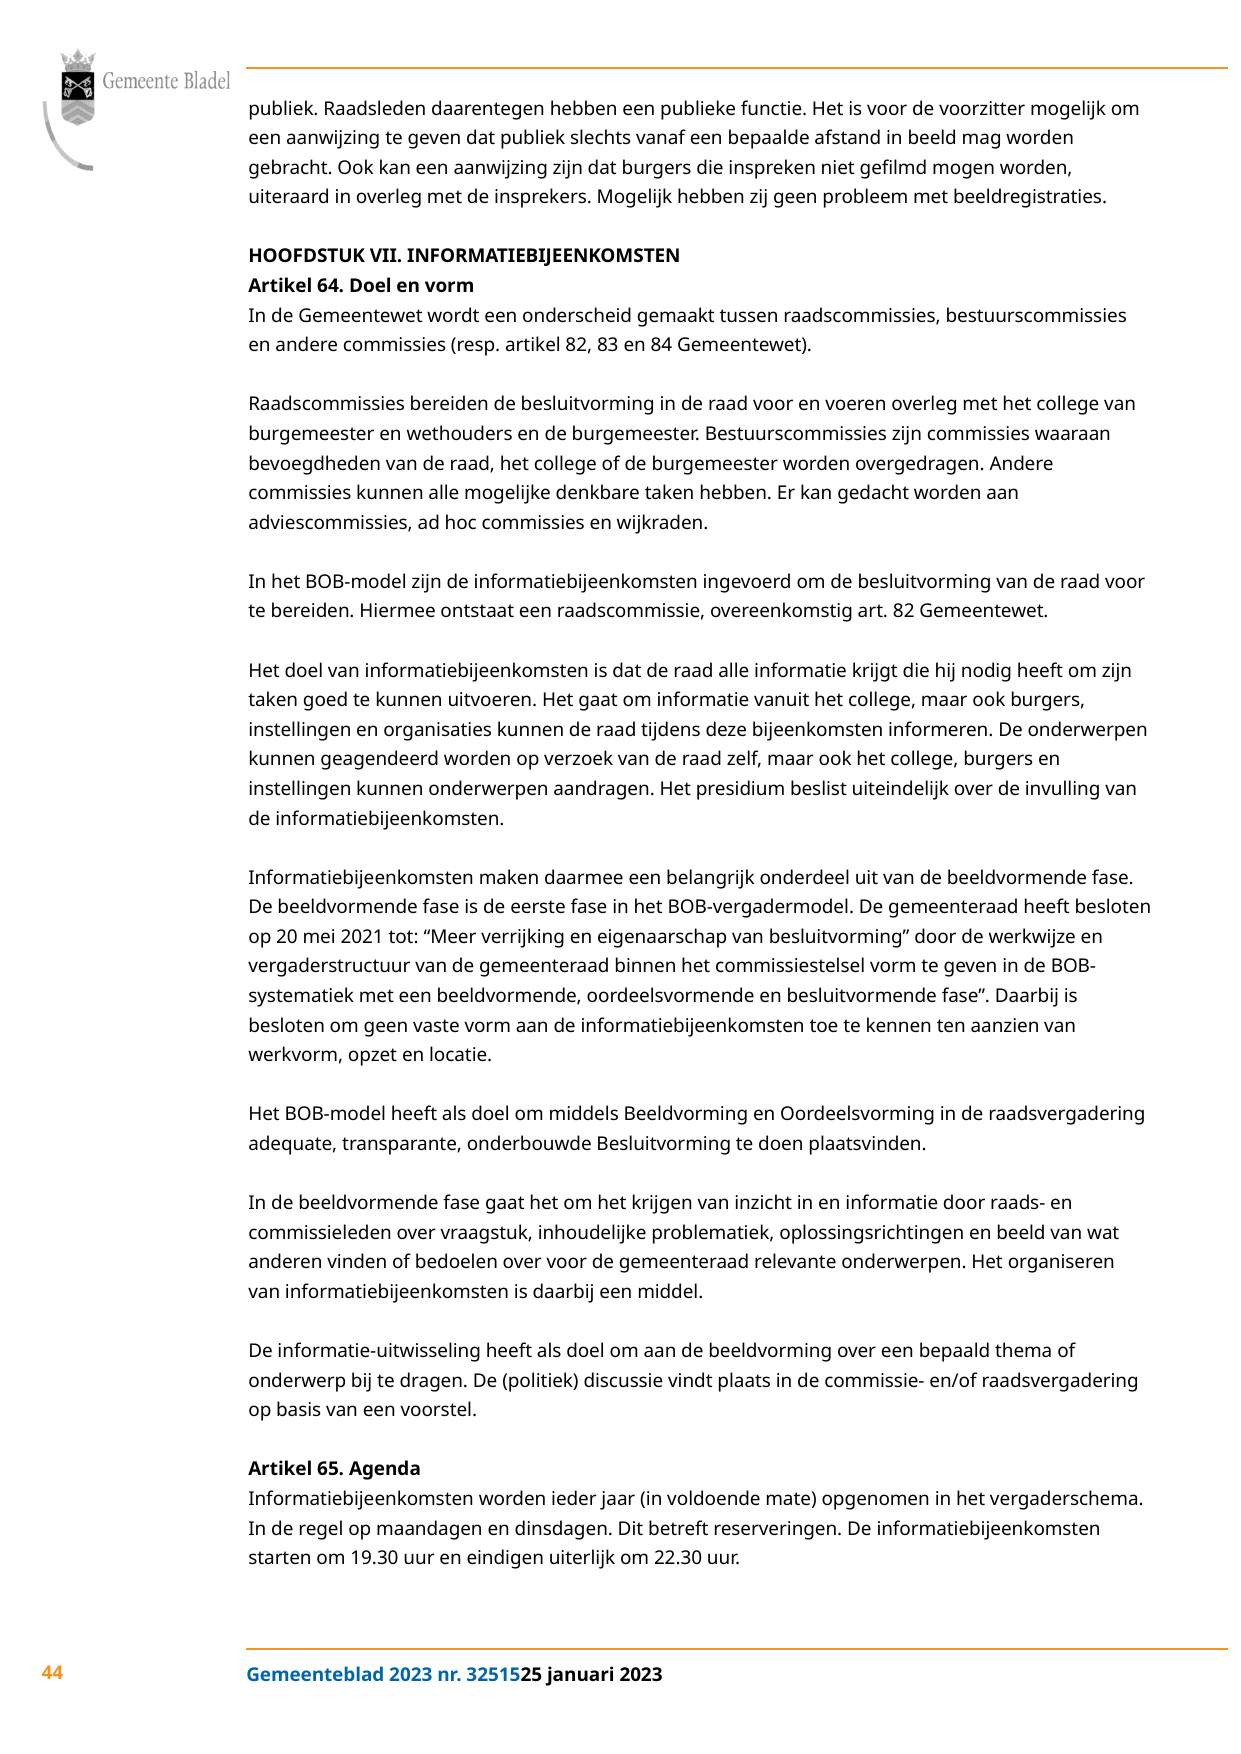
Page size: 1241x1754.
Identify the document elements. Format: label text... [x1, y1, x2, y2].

text In de Gemeentewet wordt een onderscheid gemaakt tussen raadscommissies, bestuurscommissies en andere commissies (resp. artikel 82, 83 en 84 Gemeentewet). [248, 302, 1152, 357]
text Informatiebijeenkomsten maken daarmee een belangrijk onderdeel uit van de beeldvormende fase. De beeldvormende fase is de eerste fase in het BOB-vergadermodel. De gemeenteraad heeft besloten op 20 mei 2021 tot: “Meer verrijking en eigenaarschap van besluitvorming” door de werkwijze en vergaderstructuur van de gemeenteraad binnen het commissiestelsel vorm te geven in de BOB-systematiek met een beeldvormende, oordeelsvormende en besluitvormende fase”. Daarbij is besloten om geen vaste vorm aan de informatiebijeenkomsten toe te kennen ten aanzien van werkvorm, opzet en locatie. [248, 864, 1152, 1067]
text publiek. Raadsleden daarentegen hebben een publieke functie. Het is voor de voorzitter mogelijk om een aanwijzing te geven dat publiek slechts vanaf een bepaalde afstand in beeld mag worden gebracht. Ook kan een aanwijzing zijn dat burgers die inspreken niet gefilmd mogen worden, uiteraard in overleg met de insprekers. Mogelijk hebben zij geen probleem met beeldregistraties. [248, 95, 1152, 209]
text In de beeldvormende fase gaat het om het krijgen van inzicht in en informatie door raads- en commissieleden over vraagstuk, inhoudelijke problematiek, oplossingsrichtingen en beeld van wat anderen vinden of bedoelen over voor de gemeenteraad relevante onderwerpen. Het organiseren van informatiebijeenkomsten is daarbij een middel. [248, 1189, 1152, 1304]
text Het doel van informatiebijeenkomsten is dat de raad alle informatie krijgt die hij nodig heeft om zijn taken goed te kunnen uitvoeren. Het gaat om informatie vanuit het college, maar ook burgers, instellingen en organisaties kunnen de raad tijdens deze bijeenkomsten informeren. De onderwerpen kunnen geagendeerd worden op verzoek van de raad zelf, maar ook het college, burgers en instellingen kunnen onderwerpen aandragen. Het presidium beslist uiteindelijk over de invulling van de informatiebijeenkomsten. [248, 657, 1152, 831]
text Informatiebijeenkomsten worden ieder jaar (in voldoende mate) opgenomen in het vergaderschema. In de regel op maandagen en dinsdagen. Dit betreft reserveringen. De informatiebijeenkomsten starten om 19.30 uur en eindigen uiterlijk om 22.30 uur. [248, 1485, 1152, 1570]
text Raadscommissies bereiden de besluitvorming in de raad voor en voeren overleg met het college van burgemeester en wethouders en de burgemeester. Bestuurscommissies zijn commissies waaraan bevoegdheden van de raad, het college of de burgemeester worden overgedragen. Andere commissies kunnen alle mogelijke denkbare taken hebben. Er kan gedacht worden aan adviescommissies, ad hoc commissies en wijkraden. [248, 391, 1152, 535]
text HOOFDSTUK VII. INFORMATIEBIJEENKOMSTEN [248, 243, 1152, 268]
text In het BOB-model zijn de informatiebijeenkomsten ingevoerd om de besluitvorming van de raad voor te bereiden. Hiermee ontstaat een raadscommissie, overeenkomstig art. 82 Gemeentewet. [248, 568, 1152, 623]
text De informatie-uitwisseling heeft als doel om aan de beeldvorming over een bepaald thema of onderwerp bij te dragen. De (politiek) discussie vindt plaats in de commissie- en/of raadsvergadering op basis van een voorstel. [248, 1337, 1152, 1422]
text Artikel 65. Agenda [248, 1456, 1152, 1481]
text Artikel 64. Doel en vorm [248, 272, 1152, 298]
text Het BOB-model heeft als doel om middels Beeldvorming en Oordeelsvorming in de raadsvergadering adequate, transparante, onderbouwde Besluitvorming te doen plaatsvinden. [248, 1101, 1152, 1156]
picture [41, 47, 231, 172]
